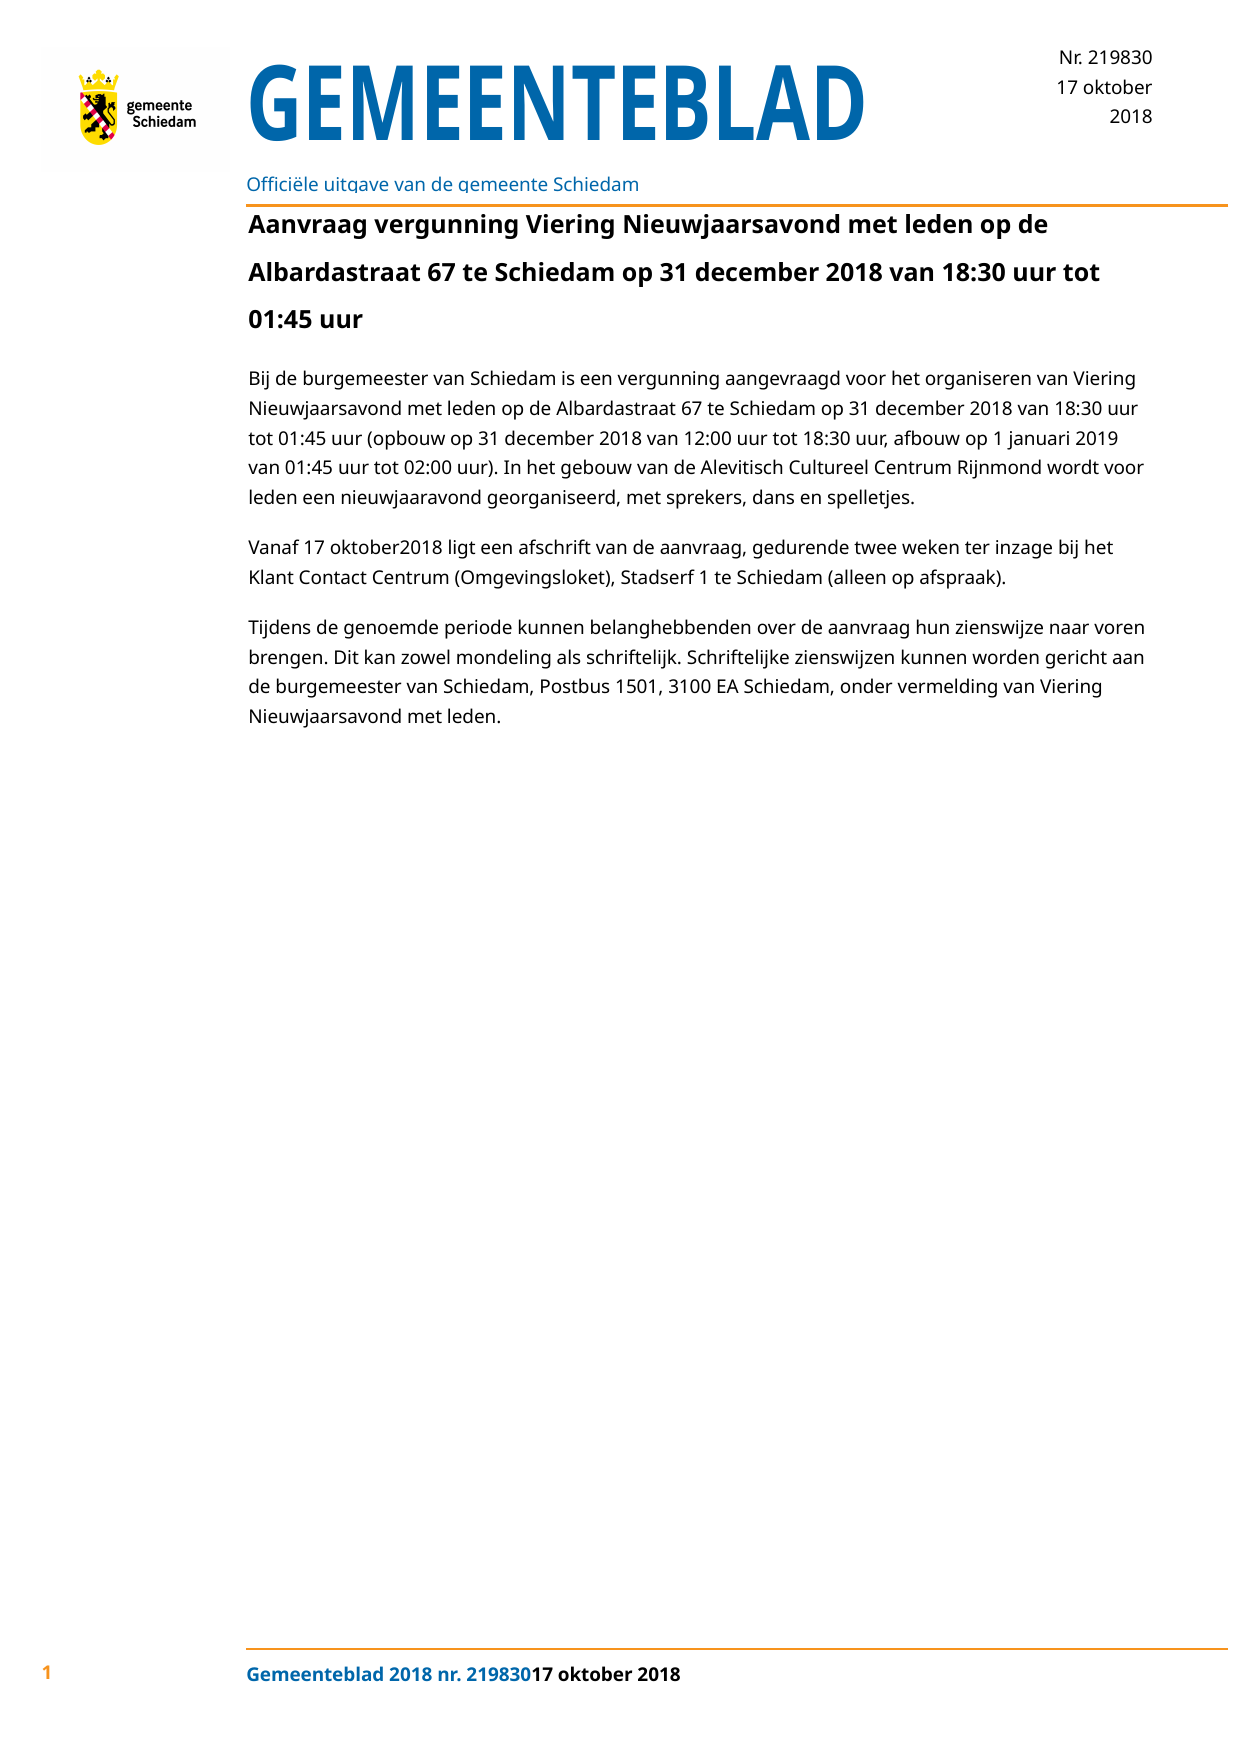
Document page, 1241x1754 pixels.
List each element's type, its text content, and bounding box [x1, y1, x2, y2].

picture [41, 47, 231, 172]
text Tijdens de genoemde periode kunnen belanghebbenden over de aanvraag hun zienswijze naar voren brengen. Dit kan zowel mondeling als schriftelijk. Schriftelijke zienswijzen kunnen worden gericht aan de burgemeester van Schiedam, Postbus 1501, 3100 EA Schiedam, onder vermelding van Viering Nieuwjaarsavond met leden. [248, 614, 1152, 729]
text Vanaf 17 oktober2018 ligt een afschrift van de aanvraag, gedurende twee weken ter inzage bij het Klant Contact Centrum (Omgevingsloket), Stadserf 1 te Schiedam (alleen op afspraak). [248, 534, 1152, 589]
text Aanvraag vergunning Viering Nieuwjaarsavond met leden op de Albardastraat 67 te Schiedam op 31 december 2018 van 18:30 uur tot 01:45 uur [248, 207, 1152, 336]
text Bij de burgemeester van Schiedam is een vergunning aangevraagd voor het organiseren van Viering Nieuwjaarsavond met leden op de Albardastraat 67 te Schiedam op 31 december 2018 van 18:30 uur tot 01:45 uur (opbouw op 31 december 2018 van 12:00 uur tot 18:30 uur, afbouw op 1 januari 2019 van 01:45 uur tot 02:00 uur). In het gebouw van de Alevitisch Cultureel Centrum Rijnmond wordt voor leden een nieuwjaaravond georganiseerd, met sprekers, dans en spelletjes. [248, 366, 1152, 509]
